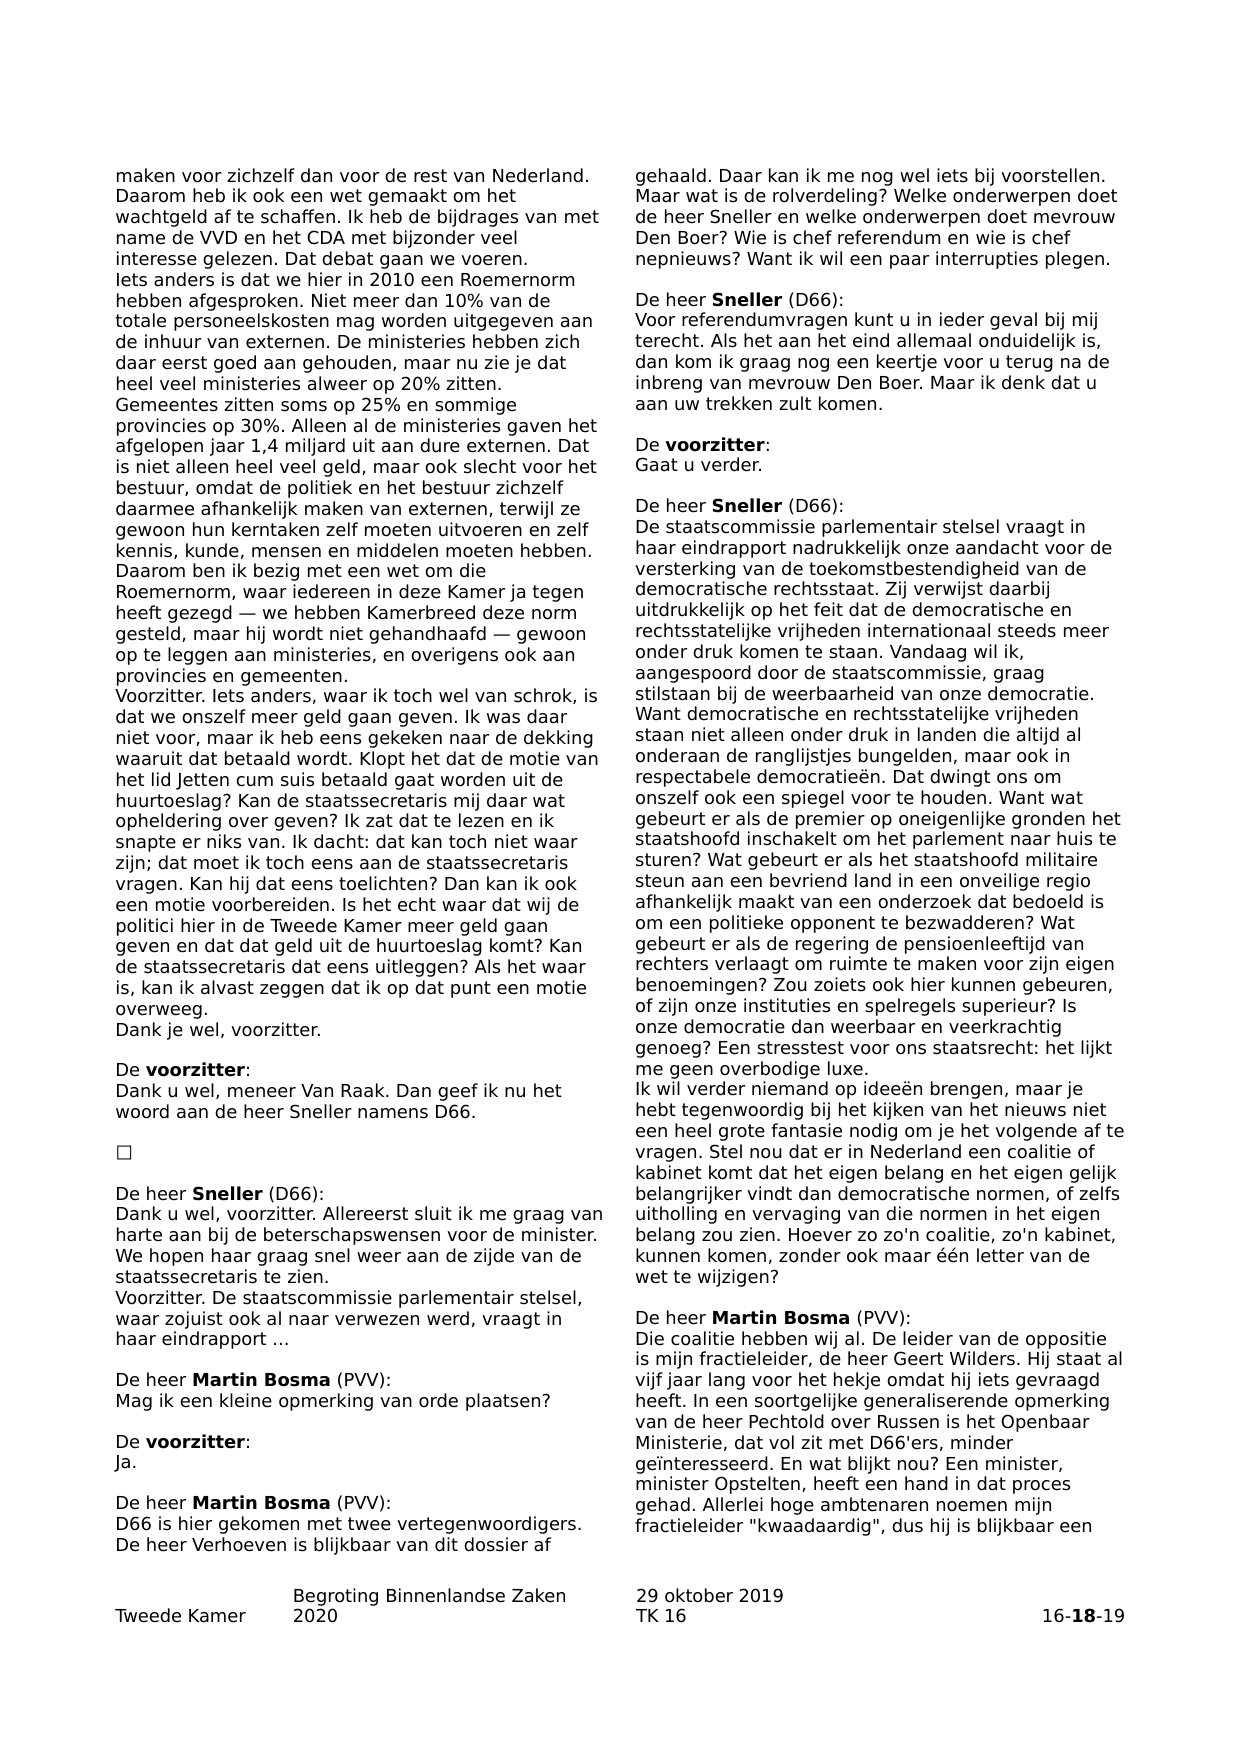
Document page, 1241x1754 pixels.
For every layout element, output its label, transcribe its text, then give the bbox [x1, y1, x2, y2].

text Dank u wel, voorzitter. Allereerst sluit ik me graag van harte aan bij de beterschapswensen voor de minister. We hopen haar graag snel weer aan de zijde van de staatssecretaris te zien. [115, 1204, 605, 1287]
text Dank u wel, meneer Van Raak. Dan geef ik nu het woord aan de heer Sneller namens D66. [115, 1081, 605, 1123]
text De heer Sneller (D66): [635, 289, 1125, 310]
text De heer Sneller (D66): [115, 1183, 605, 1204]
text Ja. [115, 1452, 605, 1473]
text Voorzitter. De staatscommissie parlementair stelsel, waar zojuist ook al naar verwezen werd, vraagt in haar eindrapport ... [115, 1287, 605, 1350]
text Voor referendumvragen kunt u in ieder geval bij mij terecht. Als het aan het eind allemaal onduidelijk is, dan kom ik graag nog een keertje voor u terug na de inbreng van mevrouw Den Boer. Maar ik denk dat u aan uw trekken zult komen. [635, 310, 1125, 414]
text maken voor zichzelf dan voor de rest van Nederland. Daarom heb ik ook een wet gemaakt om het wachtgeld af te schaffen. Ik heb de bijdrages van met name de VVD en het CDA met bijzonder veel interesse gelezen. Dat debat gaan we voeren. [115, 165, 605, 269]
text De voorzitter: [635, 434, 1125, 455]
text Iets anders is dat we hier in 2010 een Roemernorm hebben afgesproken. Niet meer dan 10% van de totale personeelskosten mag worden uitgegeven aan de inhuur van externen. De ministeries hebben zich daar eerst goed aan gehouden, maar nu zie je dat heel veel ministeries alweer op 20% zitten. Gemeentes zitten soms op 25% en sommige provincies op 30%. Alleen al de ministeries gaven het afgelopen jaar 1,4 miljard uit aan dure externen. Dat is niet alleen heel veel geld, maar ook slecht voor het bestuur, omdat de politiek en het bestuur zichzelf daarmee afhankelijk maken van externen, terwijl ze gewoon hun kerntaken zelf moeten uitvoeren en zelf kennis, kunde, mensen en middelen moeten hebben. Daarom ben ik bezig met een wet om die Roemernorm, waar iedereen in deze Kamer ja tegen heeft gezegd — we hebben Kamerbreed deze norm gesteld, maar hij wordt niet gehandhaafd — gewoon op te leggen aan ministeries, en overigens ook aan provincies en gemeenten. [115, 269, 605, 686]
text De staatscommissie parlementair stelsel vraagt in haar eindrapport nadrukkelijk onze aandacht voor de versterking van de toekomstbestendigheid van de democratische rechtsstaat. Zij verwijst daarbij uitdrukkelijk op het feit dat de democratische en rechtsstatelijke vrijheden internationaal steeds meer onder druk komen te staan. Vandaag wil ik, aangespoord door de staatscommissie, graag stilstaan bij de weerbaarheid van onze democratie. Want democratische en rechtsstatelijke vrijheden staan niet alleen onder druk in landen die altijd al onderaan de ranglijstjes bungelden, maar ook in respectabele democratieën. Dat dwingt ons om onszelf ook een spiegel voor te houden. Want wat gebeurt er als de premier op oneigenlijke gronden het staatshoofd inschakelt om het parlement naar huis te sturen? Wat gebeurt er als het staatshoofd militaire steun aan een bevriend land in een onveilige regio afhankelijk maakt van een onderzoek dat bedoeld is om een politieke opponent te bezwadderen? Wat gebeurt er als de regering de pensioenleeftijd van rechters verlaagt om ruimte te maken voor zijn eigen benoemingen? Zou zoiets ook hier kunnen gebeuren, of zijn onze instituties en spelregels superieur? Is onze democratie dan weerbaar en veerkrachtig genoeg? Een stresstest voor ons staatsrecht: het lijkt me geen overbodige luxe. [635, 517, 1125, 1079]
text De heer Martin Bosma (PVV): [115, 1370, 605, 1391]
text Gaat u verder. [635, 455, 1125, 476]
text D66 is hier gekomen met twee vertegenwoordigers. De heer Verhoeven is blijkbaar van dit dossier af [115, 1514, 605, 1556]
text Die coalitie hebben wij al. De leider van de oppositie is mijn fractieleider, de heer Geert Wilders. Hij staat al vijf jaar lang voor het hekje omdat hij iets gevraagd heeft. In een soortgelijke generaliserende opmerking van de heer Pechtold over Russen is het Openbaar Ministerie, dat vol zit met D66'ers, minder geïnteresseerd. En wat blijkt nou? Een minister, minister Opstelten, heeft een hand in dat proces gehad. Allerlei hoge ambtenaren noemen mijn fractieleider "kwaadaardig", dus hij is blijkbaar een [635, 1328, 1125, 1537]
text De voorzitter: [115, 1060, 605, 1081]
text De heer Sneller (D66): [635, 496, 1125, 517]
text De heer Martin Bosma (PVV): [635, 1307, 1125, 1328]
text De voorzitter: [115, 1432, 605, 1452]
text Voorzitter. Iets anders, waar ik toch wel van schrok, is dat we onszelf meer geld gaan geven. Ik was daar niet voor, maar ik heb eens gekeken naar de dekking waaruit dat betaald wordt. Klopt het dat de motie van het lid Jetten cum suis betaald gaat worden uit de huurtoeslag? Kan de staatssecretaris mij daar wat opheldering over geven? Ik zat dat te lezen en ik snapte er niks van. Ik dacht: dat kan toch niet waar zijn; dat moet ik toch eens aan de staatssecretaris vragen. Kan hij dat eens toelichten? Dan kan ik ook een motie voorbereiden. Is het echt waar dat wij de politici hier in de Tweede Kamer meer geld gaan geven en dat dat geld uit de huurtoeslag komt? Kan de staatssecretaris dat eens uitleggen? Als het waar is, kan ik alvast zeggen dat ik op dat punt een motie overweeg. [115, 686, 605, 1019]
text ⬜ [115, 1143, 605, 1163]
text Mag ik een kleine opmerking van orde plaatsen? [115, 1391, 605, 1412]
text De heer Martin Bosma (PVV): [115, 1493, 605, 1514]
text gehaald. Daar kan ik me nog wel iets bij voorstellen. Maar wat is de rolverdeling? Welke onderwerpen doet de heer Sneller en welke onderwerpen doet mevrouw Den Boer? Wie is chef referendum en wie is chef nepnieuws? Want ik wil een paar interrupties plegen. [635, 165, 1125, 269]
text Dank je wel, voorzitter. [115, 1019, 605, 1040]
text Ik wil verder niemand op ideeën brengen, maar je hebt tegenwoordig bij het kijken van het nieuws niet een heel grote fantasie nodig om je het volgende af te vragen. Stel nou dat er in Nederland een coalitie of kabinet komt dat het eigen belang en het eigen gelijk belangrijker vindt dan democratische normen, of zelfs uitholling en vervaging van die normen in het eigen belang zou zien. Hoever zo zo'n coalitie, zo'n kabinet, kunnen komen, zonder ook maar één letter van de wet te wijzigen? [635, 1079, 1125, 1287]
